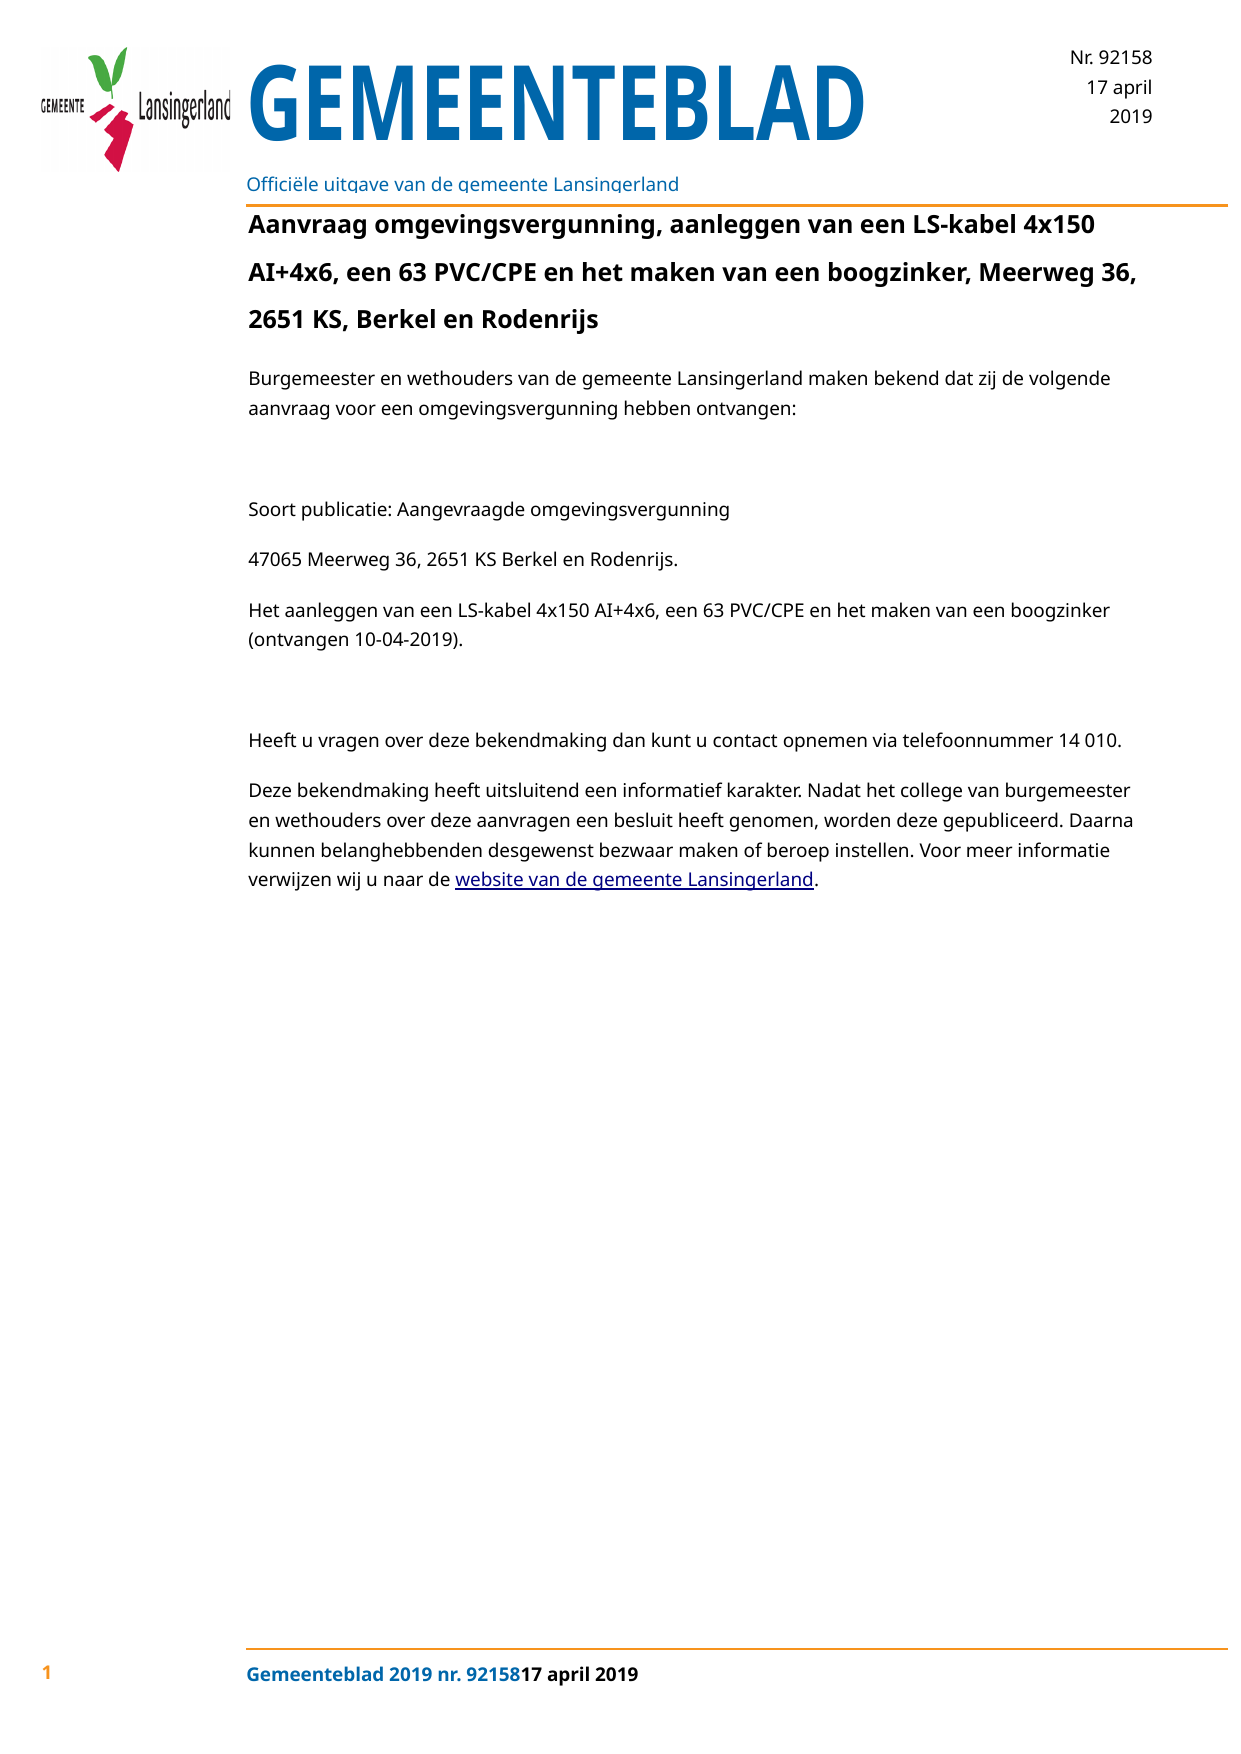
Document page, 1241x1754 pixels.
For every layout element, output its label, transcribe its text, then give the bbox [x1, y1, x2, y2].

text Aanvraag omgevingsvergunning, aanleggen van een LS-kabel 4x150 AI+4x6, een 63 PVC/CPE en het maken van een boogzinker, Meerweg 36, 2651 KS, Berkel en Rodenrijs [248, 207, 1152, 336]
text Soort publicatie: Aangevraagde omgevingsvergunning [248, 496, 1152, 522]
picture [41, 47, 231, 172]
text Heeft u vragen over deze bekendmaking dan kunt u contact opnemen via telefoonnummer 14 010. [248, 727, 1152, 753]
text Het aanleggen van een LS-kabel 4x150 AI+4x6, een 63 PVC/CPE en het maken van een boogzinker (ontvangen 10-04-2019). [248, 597, 1152, 652]
text Deze bekendmaking heeft uitsluitend een informatief karakter. Nadat het college van burgemeester en wethouders over deze aanvragen een besluit heeft genomen, worden deze gepubliceerd. Daarna kunnen belanghebbenden desgewenst bezwaar maken of beroep instellen. Voor meer informatie verwijzen wij u naar de website van de gemeente Lansingerland. [248, 778, 1152, 892]
text 47065 Meerweg 36, 2651 KS Berkel en Rodenrijs. [248, 546, 1152, 572]
text Burgemeester en wethouders van de gemeente Lansingerland maken bekend dat zij de volgende aanvraag voor een omgevingsvergunning hebben ontvangen: [248, 366, 1152, 421]
